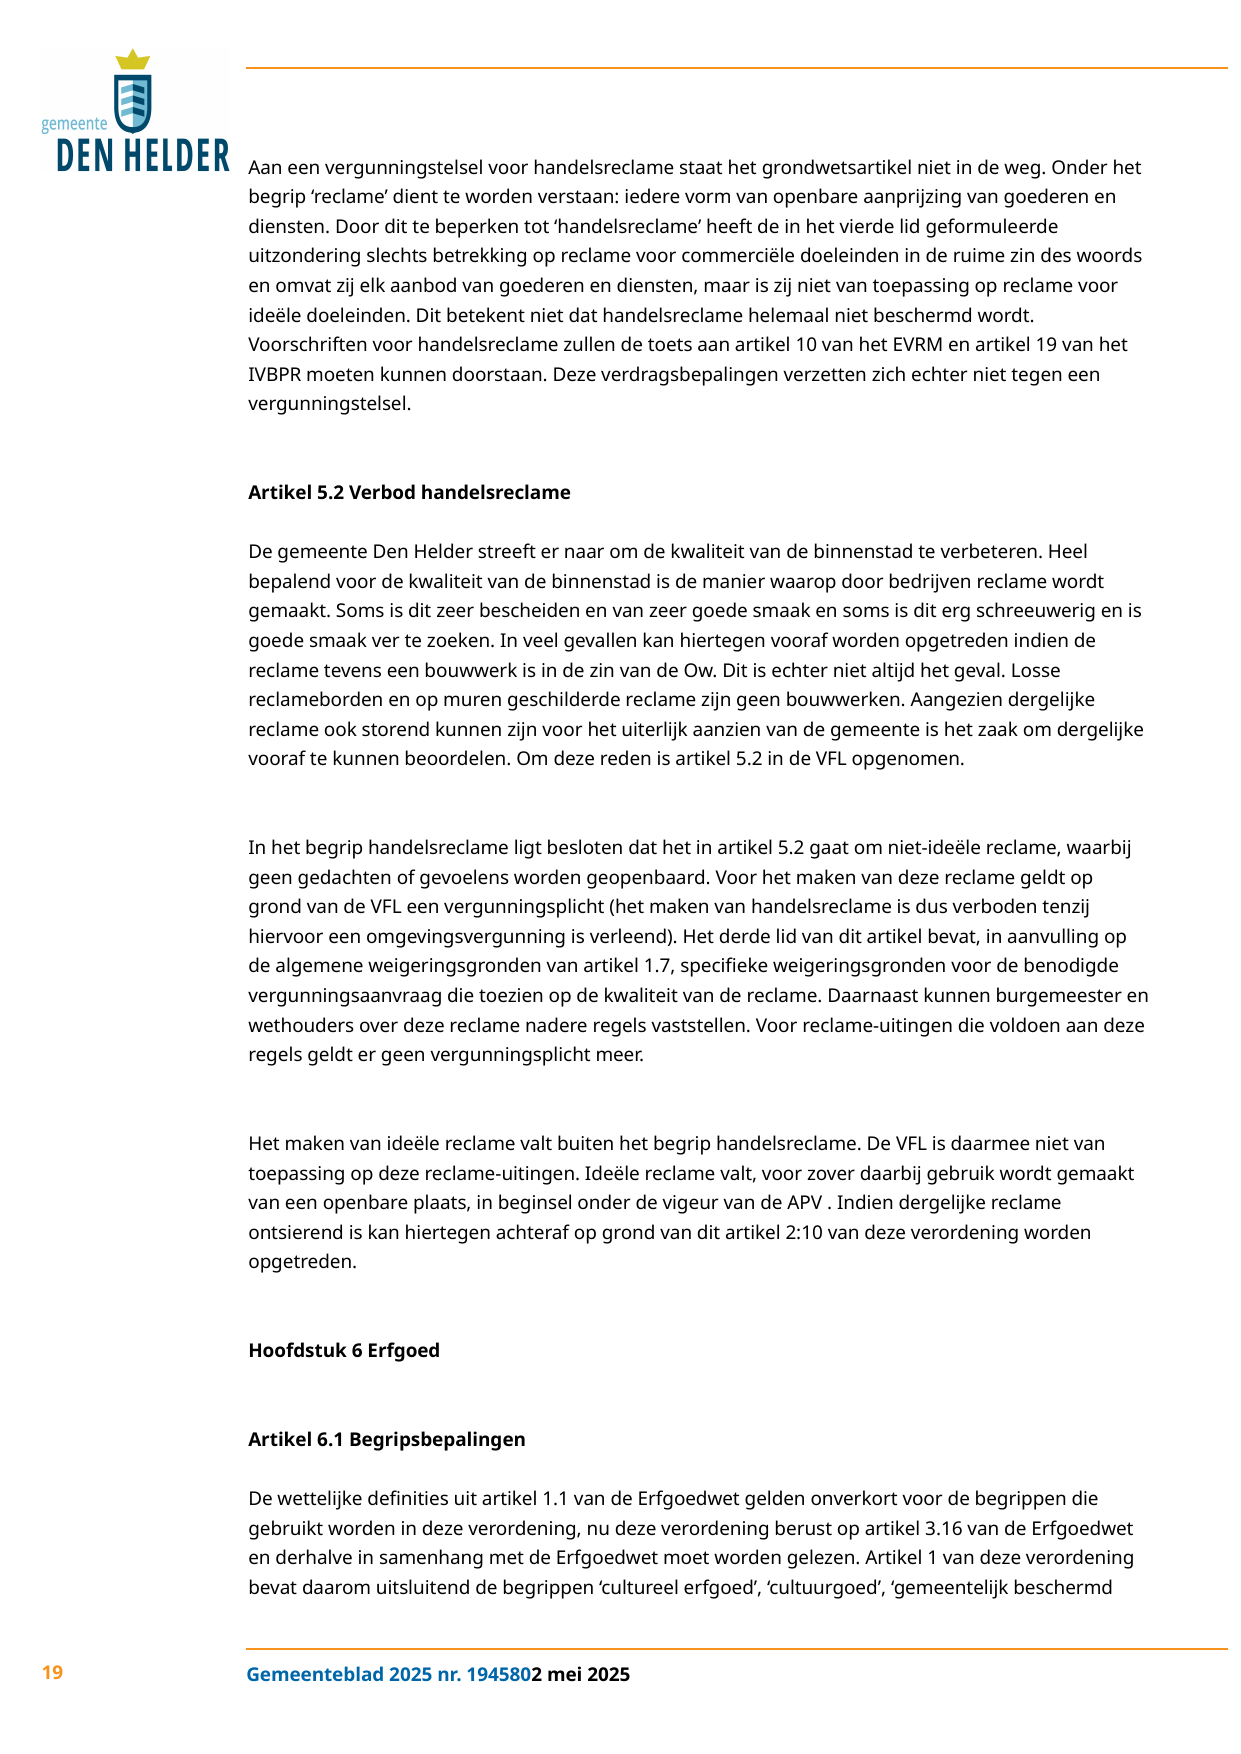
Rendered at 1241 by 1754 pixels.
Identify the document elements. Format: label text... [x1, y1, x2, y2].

text De gemeente Den Helder streeft er naar om de kwaliteit van de binnenstad te verbeteren. Heel bepalend voor de kwaliteit van de binnenstad is de manier waarop door bedrijven reclame wordt gemaakt. Soms is dit zeer bescheiden en van zeer goede smaak en soms is dit erg schreeuwerig en is goede smaak ver te zoeken. In veel gevallen kan hiertegen vooraf worden opgetreden indien de reclame tevens een bouwwerk is in de zin van de Ow. Dit is echter niet altijd het geval. Losse reclameborden en op muren geschilderde reclame zijn geen bouwwerken. Aangezien dergelijke reclame ook storend kunnen zijn voor het uiterlijk aanzien van de gemeente is het zaak om dergelijke vooraf te kunnen beoordelen. Om deze reden is artikel 5.2 in de VFL opgenomen. [248, 538, 1152, 771]
text Het maken van ideële reclame valt buiten het begrip handelsreclame. De VFL is daarmee niet van toepassing op deze reclame-uitingen. Ideële reclame valt, voor zover daarbij gebruik wordt gemaakt van een openbare plaats, in beginsel onder de vigeur van de APV . Indien dergelijke reclame ontsierend is kan hiertegen achteraf op grond van dit artikel 2:10 van deze verordening worden opgetreden. [248, 1130, 1152, 1274]
picture [220, 160, 224, 172]
text Artikel 6.1 Begripsbepalingen [248, 1426, 1152, 1452]
picture [63, 144, 68, 165]
text Hoofdstuk 6 Erfgoed [248, 1337, 1152, 1363]
picture [100, 154, 106, 172]
picture [41, 47, 231, 172]
text De wettelijke definities uit artikel 1.1 van de Erfgoedwet gelden onverkort voor de begrippen die gebruikt worden in deze verordening, nu deze verordening berust op artikel 3.16 van de Erfgoedwet en derhalve in samenhang met de Erfgoedwet moet worden gelezen. Artikel 1 van deze verordening bevat daarom uitsluitend de begrippen ‘cultureel erfgoed’, ‘cultuurgoed’, ‘gemeentelijk beschermd [248, 1485, 1152, 1600]
picture [130, 157, 135, 172]
text Artikel 5.2 Verbod handelsreclame [248, 479, 1152, 505]
text Aan een vergunningstelsel voor handelsreclame staat het grondwetsartikel niet in de weg. Onder het begrip ‘reclame’ dient te worden verstaan: iedere vorm van openbare aanprijzing van goederen en diensten. Door dit te beperken tot ‘handelsreclame’ heeft de in het vierde lid geformuleerde uitzondering slechts betrekking op reclame voor commerciële doeleinden in de ruime zin des woords en omvat zij elk aanbod van goederen en diensten, maar is zij niet van toepassing op reclame voor ideële doeleinden. Dit betekent niet dat handelsreclame helemaal niet beschermd wordt. Voorschriften voor handelsreclame zullen de toets aan artikel 10 van het EVRM en artikel 19 van het IVBPR moeten kunnen doorstaan. Deze verdragsbepalingen verzetten zich echter niet tegen een vergunningstelsel. [248, 154, 1152, 416]
picture [182, 144, 187, 165]
text In het begrip handelsreclame ligt besloten dat het in artikel 5.2 gaat om niet-ideële reclame, waarbij geen gedachten of gevoelens worden geopenbaard. Voor het maken van deze reclame geldt op grond van de VFL een vergunningsplicht (het maken van handelsreclame is dus verboden tenzij hiervoor een omgevingsvergunning is verleend). Het derde lid van dit artikel bevat, in aanvulling op de algemene weigeringsgronden van artikel 1.7, specifieke weigeringsgronden voor de benodigde vergunningsaanvraag die toezien op de kwaliteit van de reclame. Daarnaast kunnen burgemeester en wethouders over deze reclame nadere regels vaststellen. Voor reclame-uitingen die voldoen aan deze regels geldt er geen vergunningsplicht meer. [248, 834, 1152, 1067]
